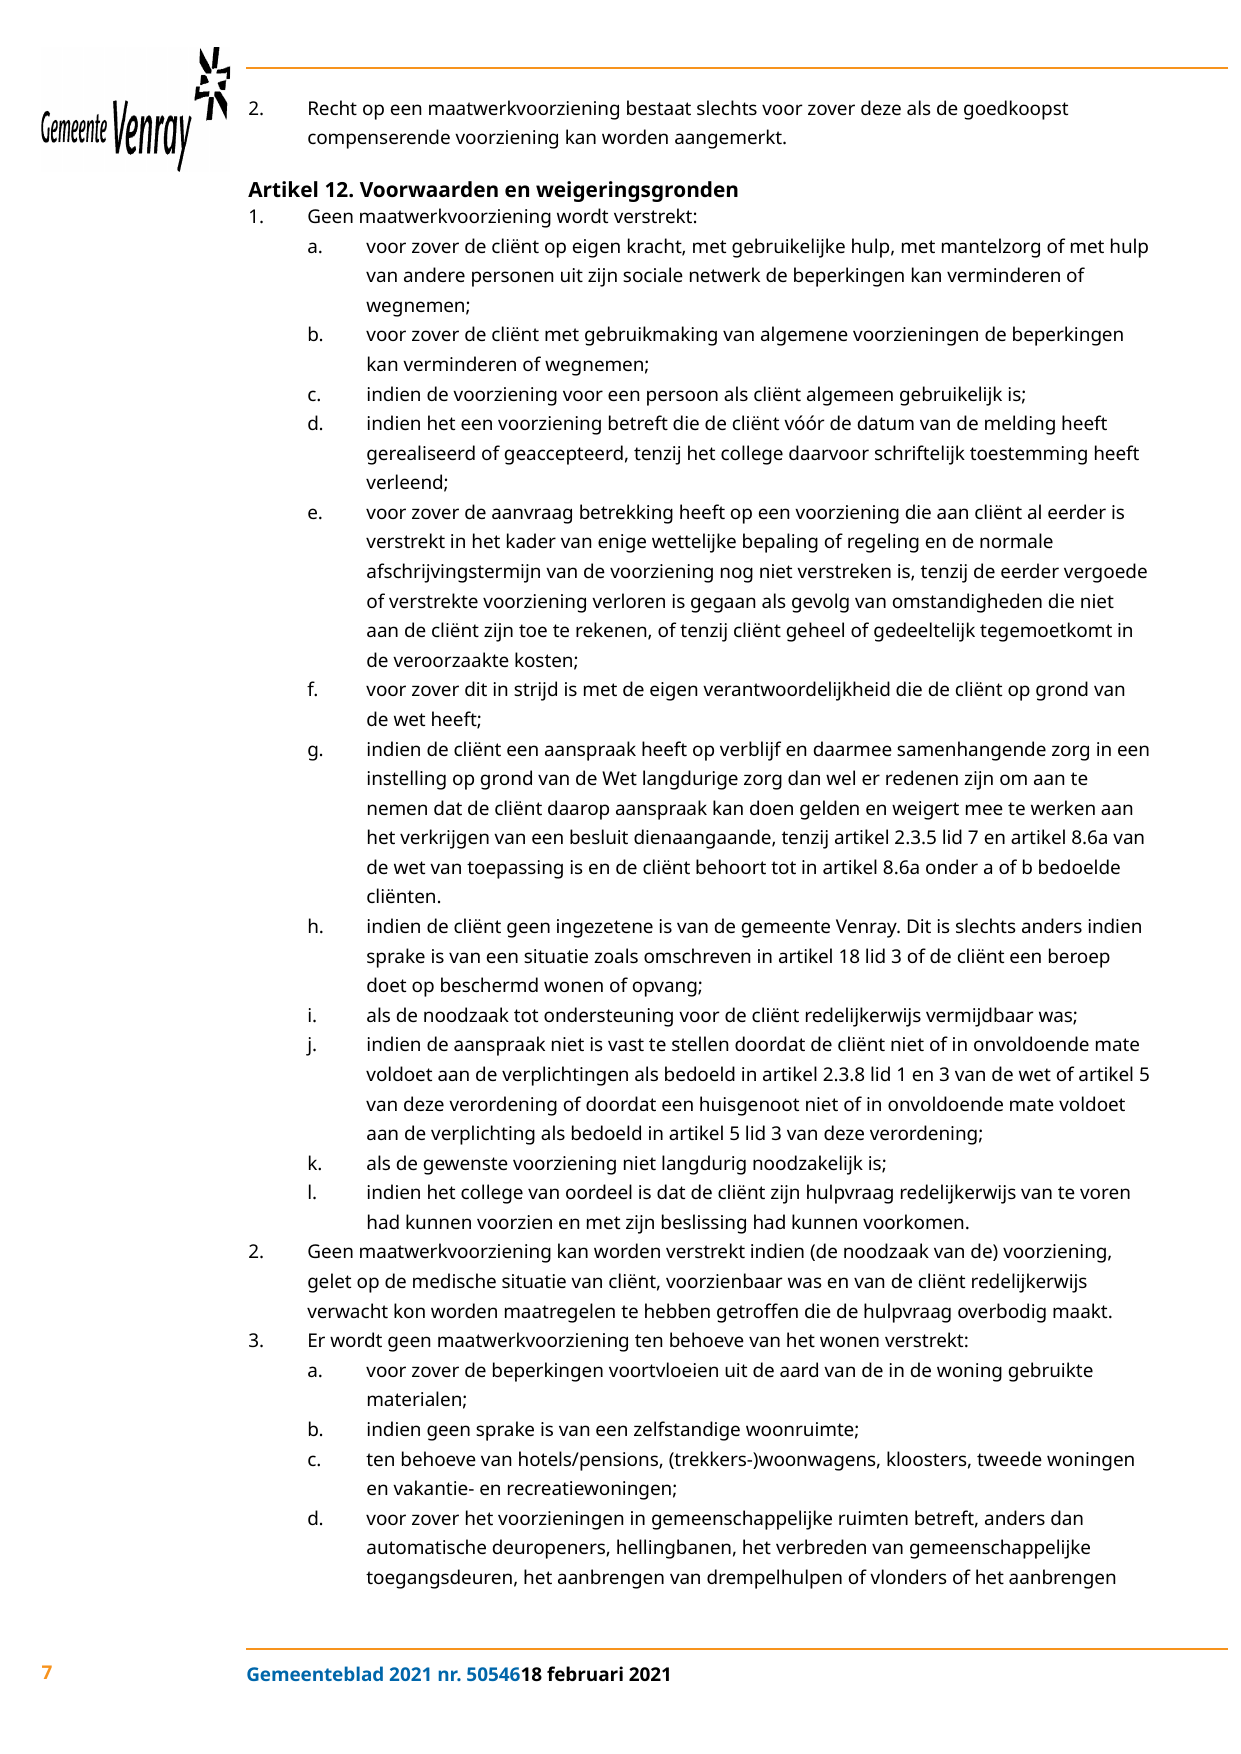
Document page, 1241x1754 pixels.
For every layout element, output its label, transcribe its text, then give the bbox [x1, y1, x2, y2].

list voor zover de beperkingen voortvloeien uit de aard van de in de woning gebruikte materialen; [307, 1357, 1152, 1412]
list indien de cliënt geen ingezetene is van de gemeente Venray. Dit is slechts anders indien sprake is van een situatie zoals omschreven in artikel 18 lid 3 of de cliënt een beroep doet op beschermd wonen of opvang; [307, 913, 1152, 998]
list voor zover de cliënt met gebruikmaking van algemene voorzieningen de beperkingen kan verminderen of wegnemen; [307, 322, 1152, 377]
list voor zover dit in strijd is met de eigen verantwoordelijkheid die de cliënt op grond van de wet heeft; [307, 677, 1152, 732]
list voor zover het voorzieningen in gemeenschappelijke ruimten betreft, anders dan automatische deuropeners, hellingbanen, het verbreden van gemeenschappelijke toegangsdeuren, het aanbrengen van drempelhulpen of vlonders of het aanbrengen [307, 1505, 1152, 1590]
list voor zover de aanvraag betrekking heeft op een voorziening die aan cliënt al eerder is verstrekt in het kader van enige wettelijke bepaling of regeling en de normale afschrijvingstermijn van de voorziening nog niet verstreken is, tenzij de eerder vergoede of verstrekte voorziening verloren is gegaan als gevolg van omstandigheden die niet aan de cliënt zijn toe te rekenen, of tenzij cliënt geheel of gedeeltelijk tegemoetkomt in de veroorzaakte kosten; [307, 499, 1152, 673]
list als de noodzaak tot ondersteuning voor de cliënt redelijkerwijs vermijdbaar was; [307, 1002, 1152, 1028]
list indien de voorziening voor een persoon als cliënt algemeen gebruikelijk is; [307, 381, 1152, 406]
list als de gewenste voorziening niet langdurig noodzakelijk is; [307, 1150, 1152, 1176]
list Geen maatwerkvoorziening wordt verstrekt: [248, 203, 1152, 229]
list indien het een voorziening betreft die de cliënt vóór de datum van de melding heeft gerealiseerd of geaccepteerd, tenzij het college daarvoor schriftelijk toestemming heeft verleend; [307, 410, 1152, 495]
list indien de cliënt een aanspraak heeft op verblijf en daarmee samenhangende zorg in een instelling op grond van de Wet langdurige zorg dan wel er redenen zijn om aan te nemen dat de cliënt daarop aanspraak kan doen gelden en weigert mee te werken aan het verkrijgen van een besluit dienaangaande, tenzij artikel 2.3.5 lid 7 en artikel 8.6a van de wet van toepassing is en de cliënt behoort tot in artikel 8.6a onder a of b bedoelde cliënten. [307, 736, 1152, 909]
text Artikel 12. Voorwaarden en weigeringsgronden [248, 175, 1152, 203]
list Recht op een maatwerkvoorziening bestaat slechts voor zover deze als de goedkoopst compenserende voorziening kan worden aangemerkt. [248, 95, 1152, 150]
picture [41, 47, 231, 172]
list Er wordt geen maatwerkvoorziening ten behoeve van het wonen verstrekt: [248, 1327, 1152, 1353]
list Geen maatwerkvoorziening kan worden verstrekt indien (de noodzaak van de) voorziening, gelet op de medische situatie van cliënt, voorzienbaar was en van de cliënt redelijkerwijs verwacht kon worden maatregelen te hebben getroffen die de hulpvraag overbodig maakt. [248, 1239, 1152, 1323]
list indien de aanspraak niet is vast te stellen doordat de cliënt niet of in onvoldoende mate voldoet aan de verplichtingen als bedoeld in artikel 2.3.8 lid 1 en 3 van de wet of artikel 5 van deze verordening of doordat een huisgenoot niet of in onvoldoende mate voldoet aan de verplichting als bedoeld in artikel 5 lid 3 van deze verordening; [307, 1032, 1152, 1146]
list ten behoeve van hotels/pensions, (trekkers-)woonwagens, kloosters, tweede woningen en vakantie- en recreatiewoningen; [307, 1446, 1152, 1501]
list indien het college van oordeel is dat de cliënt zijn hulpvraag redelijkerwijs van te voren had kunnen voorzien en met zijn beslissing had kunnen voorkomen. [307, 1179, 1152, 1235]
list voor zover de cliënt op eigen kracht, met gebruikelijke hulp, met mantelzorg of met hulp van andere personen uit zijn sociale netwerk de beperkingen kan verminderen of wegnemen; [307, 233, 1152, 318]
list indien geen sprake is van een zelfstandige woonruimte; [307, 1416, 1152, 1442]
